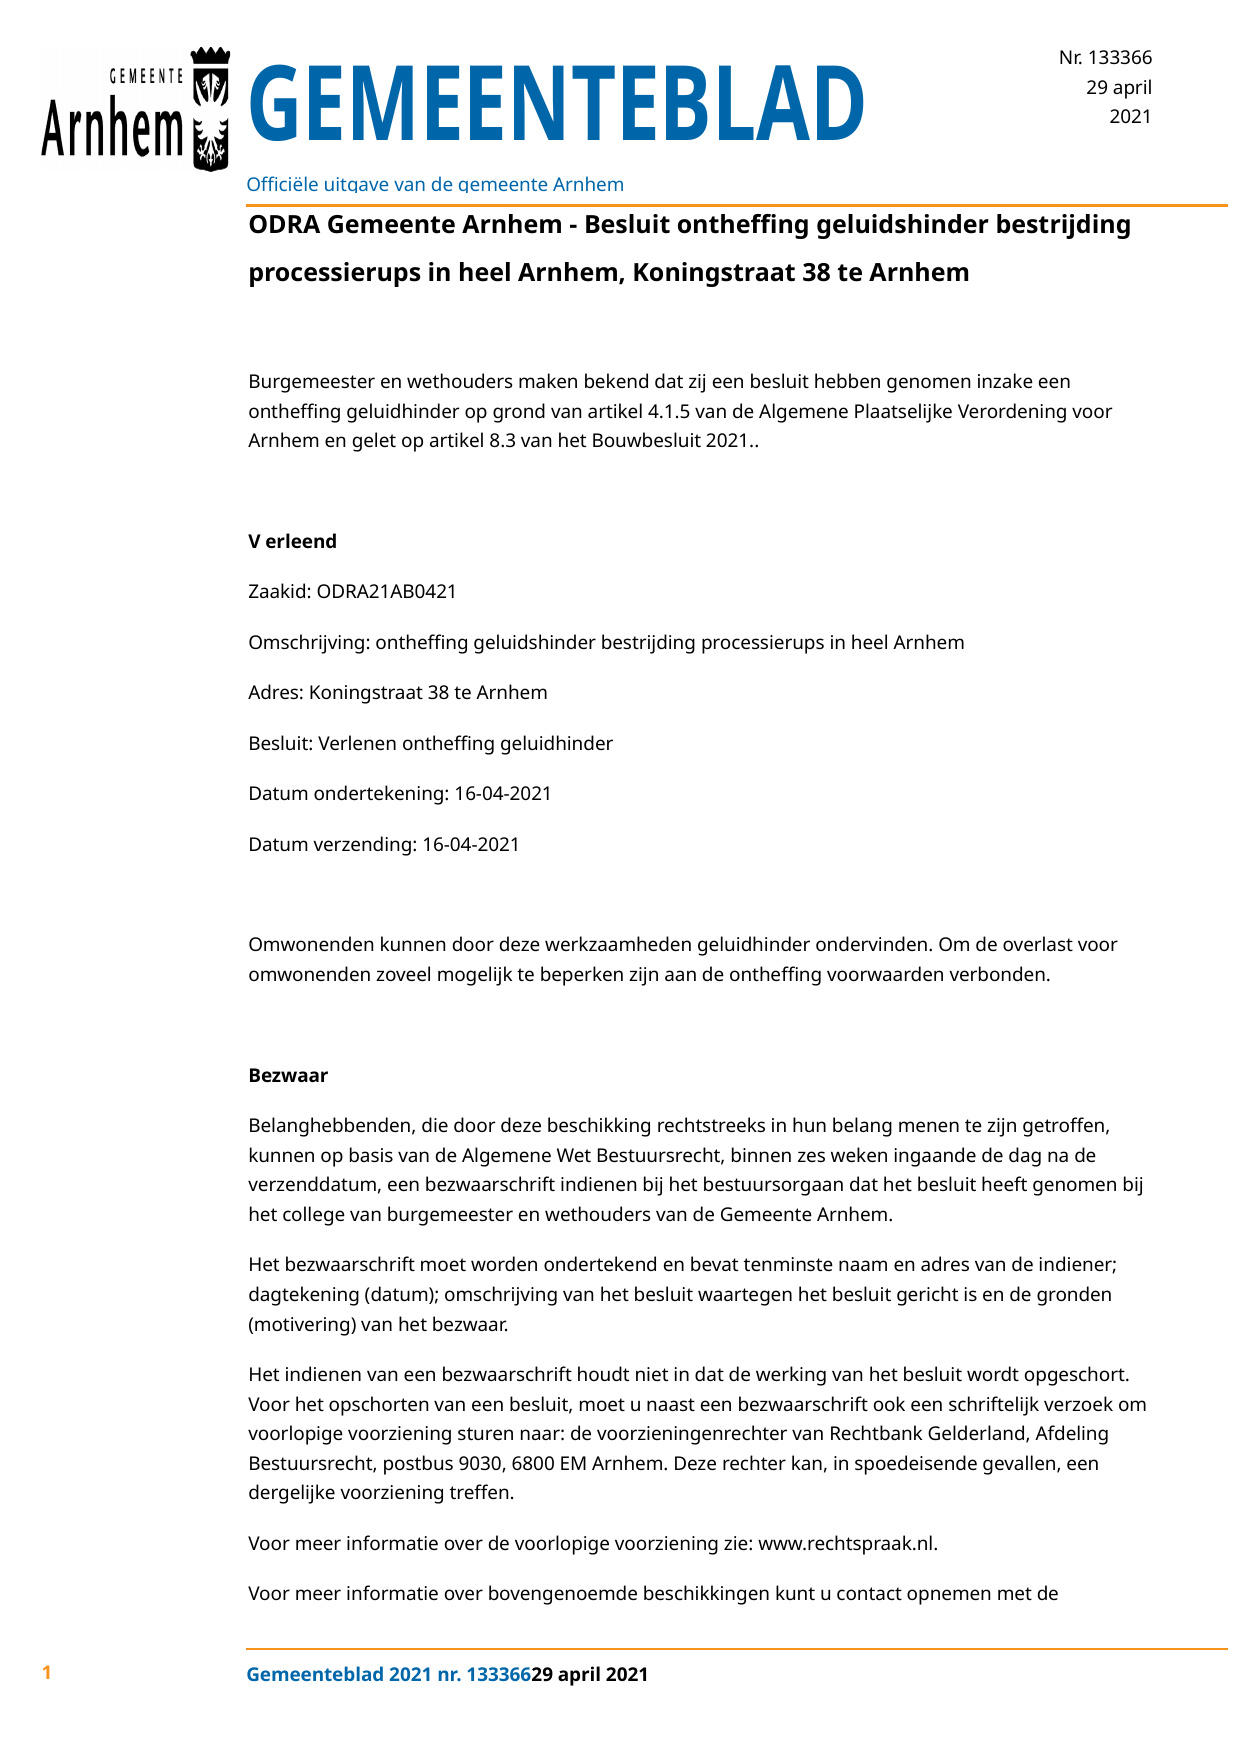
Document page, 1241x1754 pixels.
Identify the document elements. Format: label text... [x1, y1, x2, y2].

text Het indienen van een bezwaarschrift houdt niet in dat de werking van het besluit wordt opgeschort. Voor het opschorten van een besluit, moet u naast een bezwaarschrift ook een schriftelijk verzoek om voorlopige voorziening sturen naar: de voorzieningenrechter van Rechtbank Gelderland, Afdeling Bestuursrecht, postbus 9030, 6800 EM Arnhem. Deze rechter kan, in spoedeisende gevallen, een dergelijke voorziening treffen. [248, 1361, 1152, 1505]
text Adres: Koningstraat 38 te Arnhem [248, 679, 1152, 705]
text Belanghebbenden, die door deze beschikking rechtstreeks in hun belang menen te zijn getroffen, kunnen op basis van de Algemene Wet Bestuursrecht, binnen zes weken ingaande de dag na de verzenddatum, een bezwaarschrift indienen bij het bestuursorgaan dat het besluit heeft genomen bij het college van burgemeester en wethouders van de Gemeente Arnhem. [248, 1112, 1152, 1227]
text Burgemeester en wethouders maken bekend dat zij een besluit hebben genomen inzake een ontheffing geluidhinder op grond van artikel 4.1.5 van de Algemene Plaatselijke Verordening voor Arnhem en gelet op artikel 8.3 van het Bouwbesluit 2021.. [248, 368, 1152, 453]
text Besluit: Verlenen ontheffing geluidhinder [248, 730, 1152, 756]
text Voor meer informatie over de voorlopige voorziening zie: www.rechtspraak.nl. [248, 1530, 1152, 1556]
text ODRA Gemeente Arnhem - Besluit ontheffing geluidshinder bestrijding processierups in heel Arnhem, Koningstraat 38 te Arnhem [248, 207, 1152, 288]
text Zaakid: ODRA21AB0421 [248, 579, 1152, 604]
text Omwonenden kunnen door deze werkzaamheden geluidhinder ondervinden. Om de overlast voor omwonenden zoveel mogelijk te beperken zijn aan de ontheffing voorwaarden verbonden. [248, 932, 1152, 987]
text Voor meer informatie over bovengenoemde beschikkingen kunt u contact opnemen met de [248, 1580, 1152, 1606]
text Bezwaar [248, 1062, 1152, 1088]
text V erleend [248, 528, 1152, 554]
picture [41, 47, 231, 172]
text Omschrijving: ontheffing geluidshinder bestrijding processierups in heel Arnhem [248, 629, 1152, 655]
text Het bezwaarschrift moet worden ondertekend en bevat tenminste naam en adres van de indiener; dagtekening (datum); omschrijving van het besluit waartegen het besluit gericht is en de gronden (motivering) van het bezwaar. [248, 1252, 1152, 1337]
text Datum ondertekening: 16-04-2021 [248, 780, 1152, 806]
text Datum verzending: 16-04-2021 [248, 831, 1152, 857]
